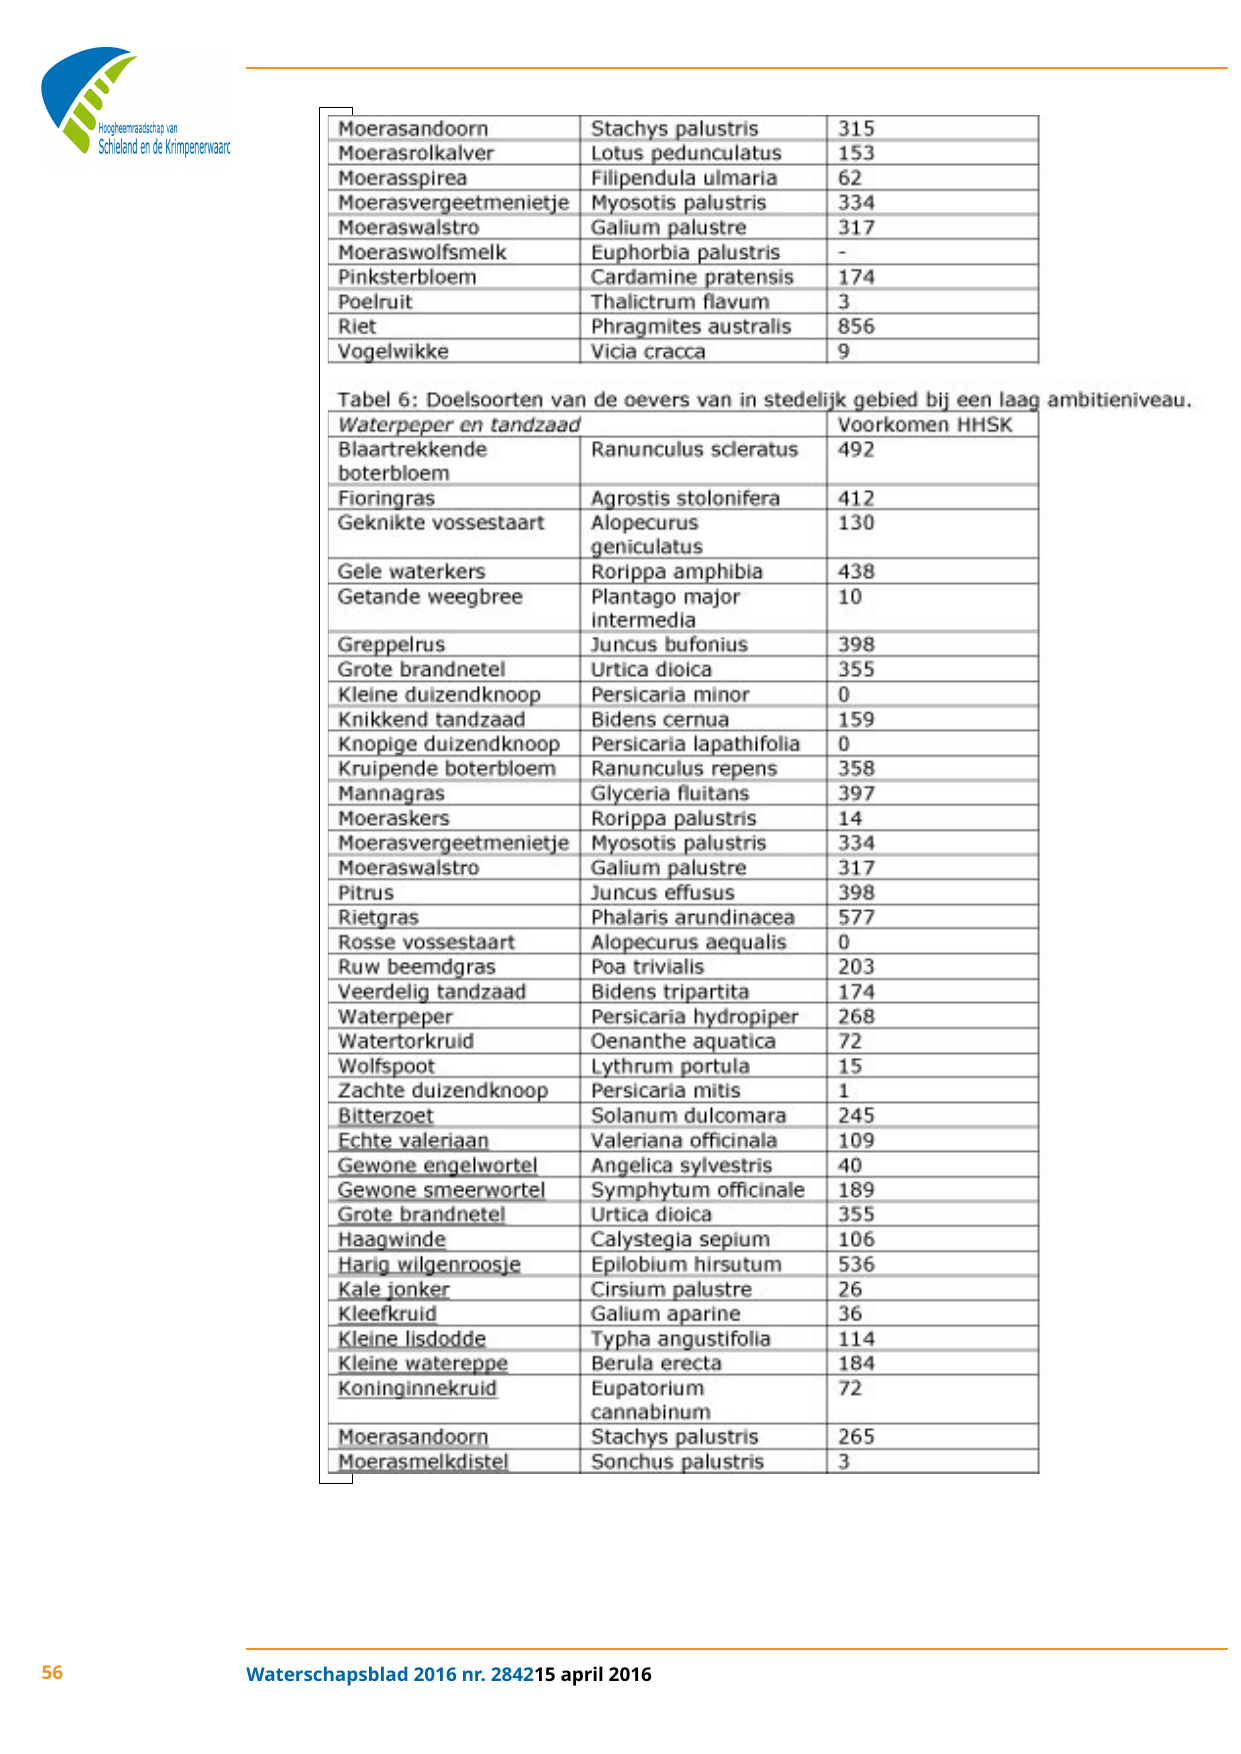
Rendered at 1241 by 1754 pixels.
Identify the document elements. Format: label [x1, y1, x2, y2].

picture [41, 47, 231, 172]
picture [327, 115, 1232, 1474]
